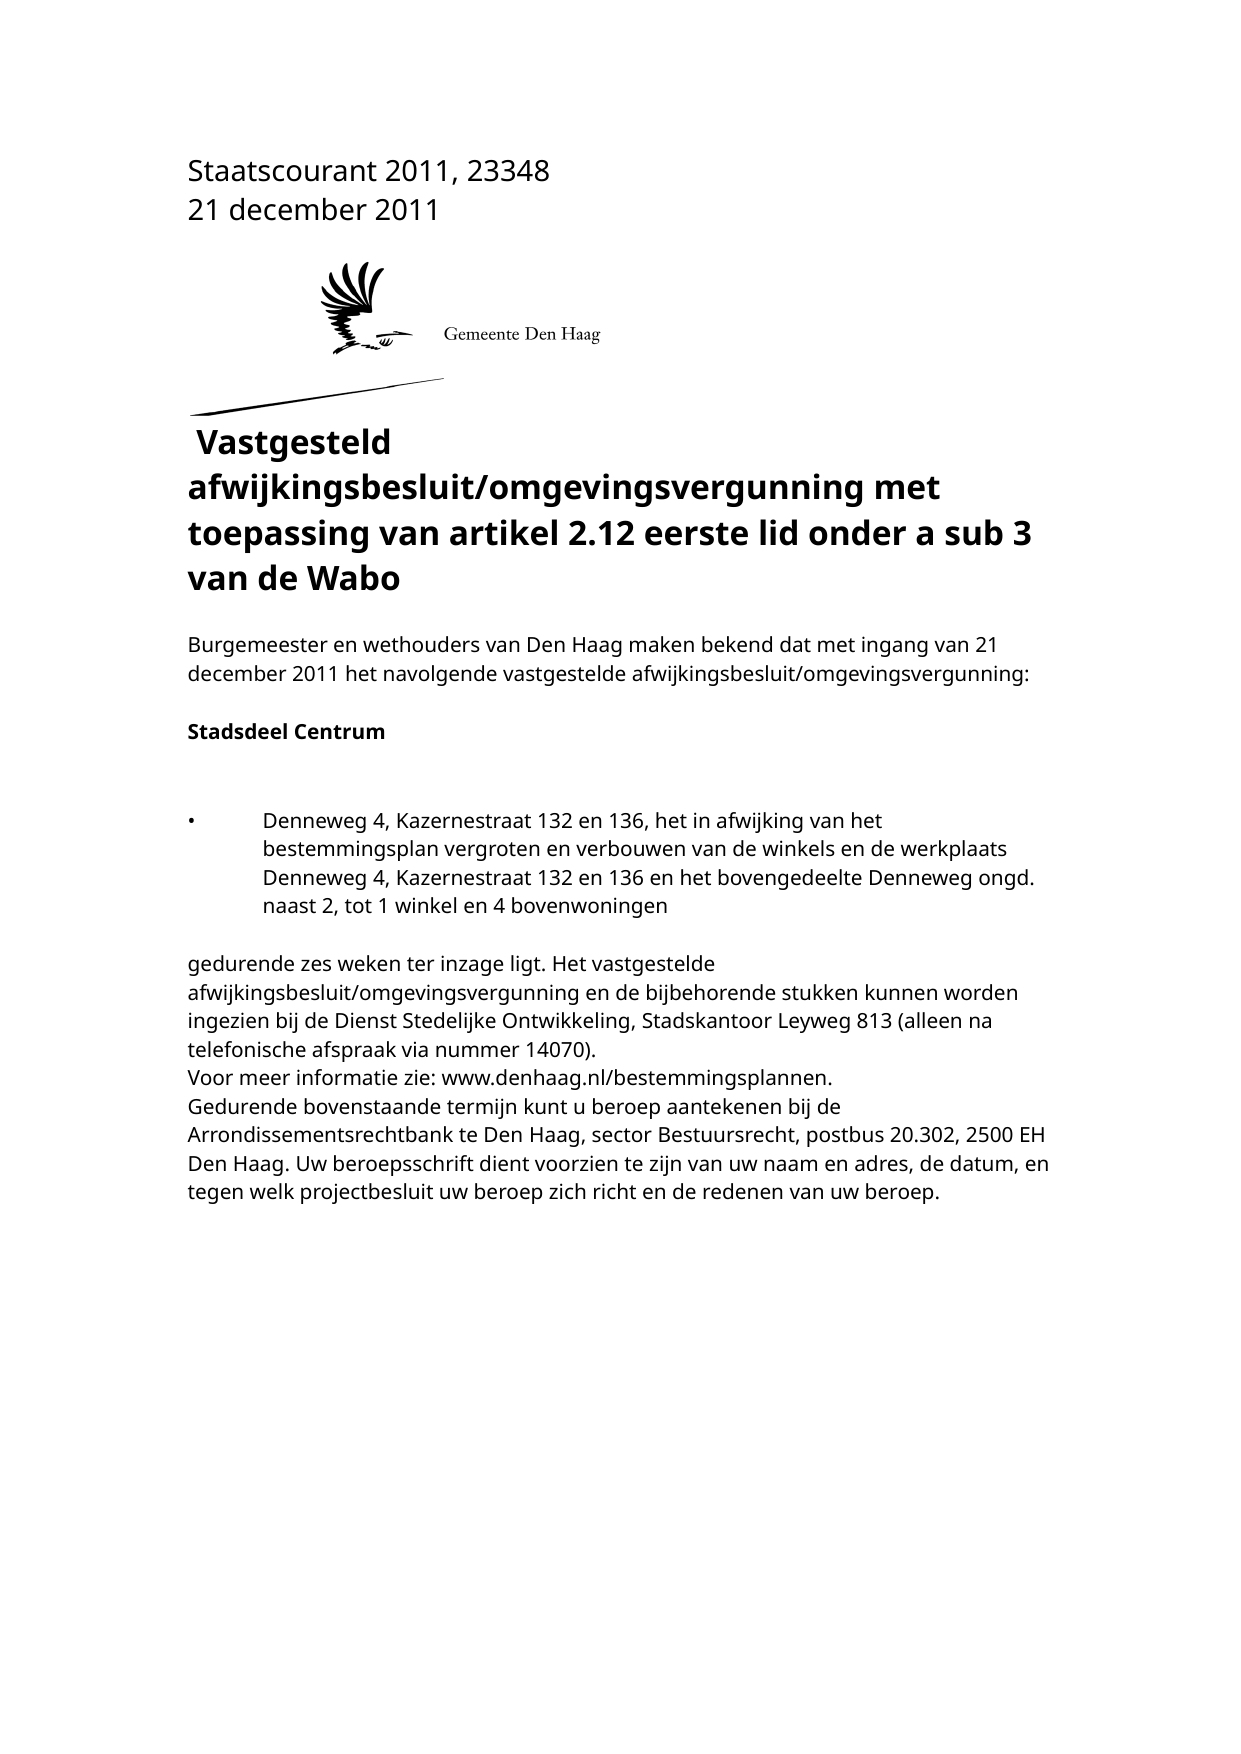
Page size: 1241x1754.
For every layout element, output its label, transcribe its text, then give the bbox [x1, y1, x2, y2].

list Denneweg 4, Kazernestraat 132 en 136, het in afwijking van het bestemmingsplan vergroten en verbouwen van de winkels en de werkplaats Denneweg 4, Kazernestraat 132 en 136 en het bovengedeelte Denneweg ongd. naast 2, tot 1 winkel en 4 bovenwoningen [187, 806, 1053, 919]
text Gedurende bovenstaande termijn kunt u beroep aantekenen bij de Arrondissementsrechtbank te Den Haag, sector Bestuursrecht, postbus 20.302, 2500 EH Den Haag. Uw beroepsschrift dient voorzien te zijn van uw naam en adres, de datum, en tegen welk projectbesluit uw beroep zich richt en de redenen van uw beroep. [187, 1092, 1053, 1206]
subtitle Vastgesteld afwijkingsbesluit/omgevingsvergunning met toepassing van artikel 2.12 eerste lid onder a sub 3 van de Wabo [187, 271, 1053, 601]
text Stadsdeel Centrum [187, 717, 1053, 746]
text 21 december 2011 [187, 190, 1053, 229]
picture [187, 258, 603, 419]
text gedurende zes weken ter inzage ligt. Het vastgestelde afwijkingsbesluit/omgevingsvergunning en de bijbehorende stukken kunnen worden ingezien bij de Dienst Stedelijke Ontwikkeling, Stadskantoor Leyweg 813 (alleen na telefonische afspraak via nummer 14070). [187, 949, 1053, 1063]
text Burgemeester en wethouders van Den Haag maken bekend dat met ingang van 21 december 2011 het navolgende vastgestelde afwijkingsbesluit/omgevingsvergunning: [187, 631, 1053, 687]
text Staatscourant 2011, 23348 [187, 150, 1053, 190]
text Voor meer informatie zie: www.denhaag.nl/bestemmingsplannen. [187, 1063, 1053, 1092]
